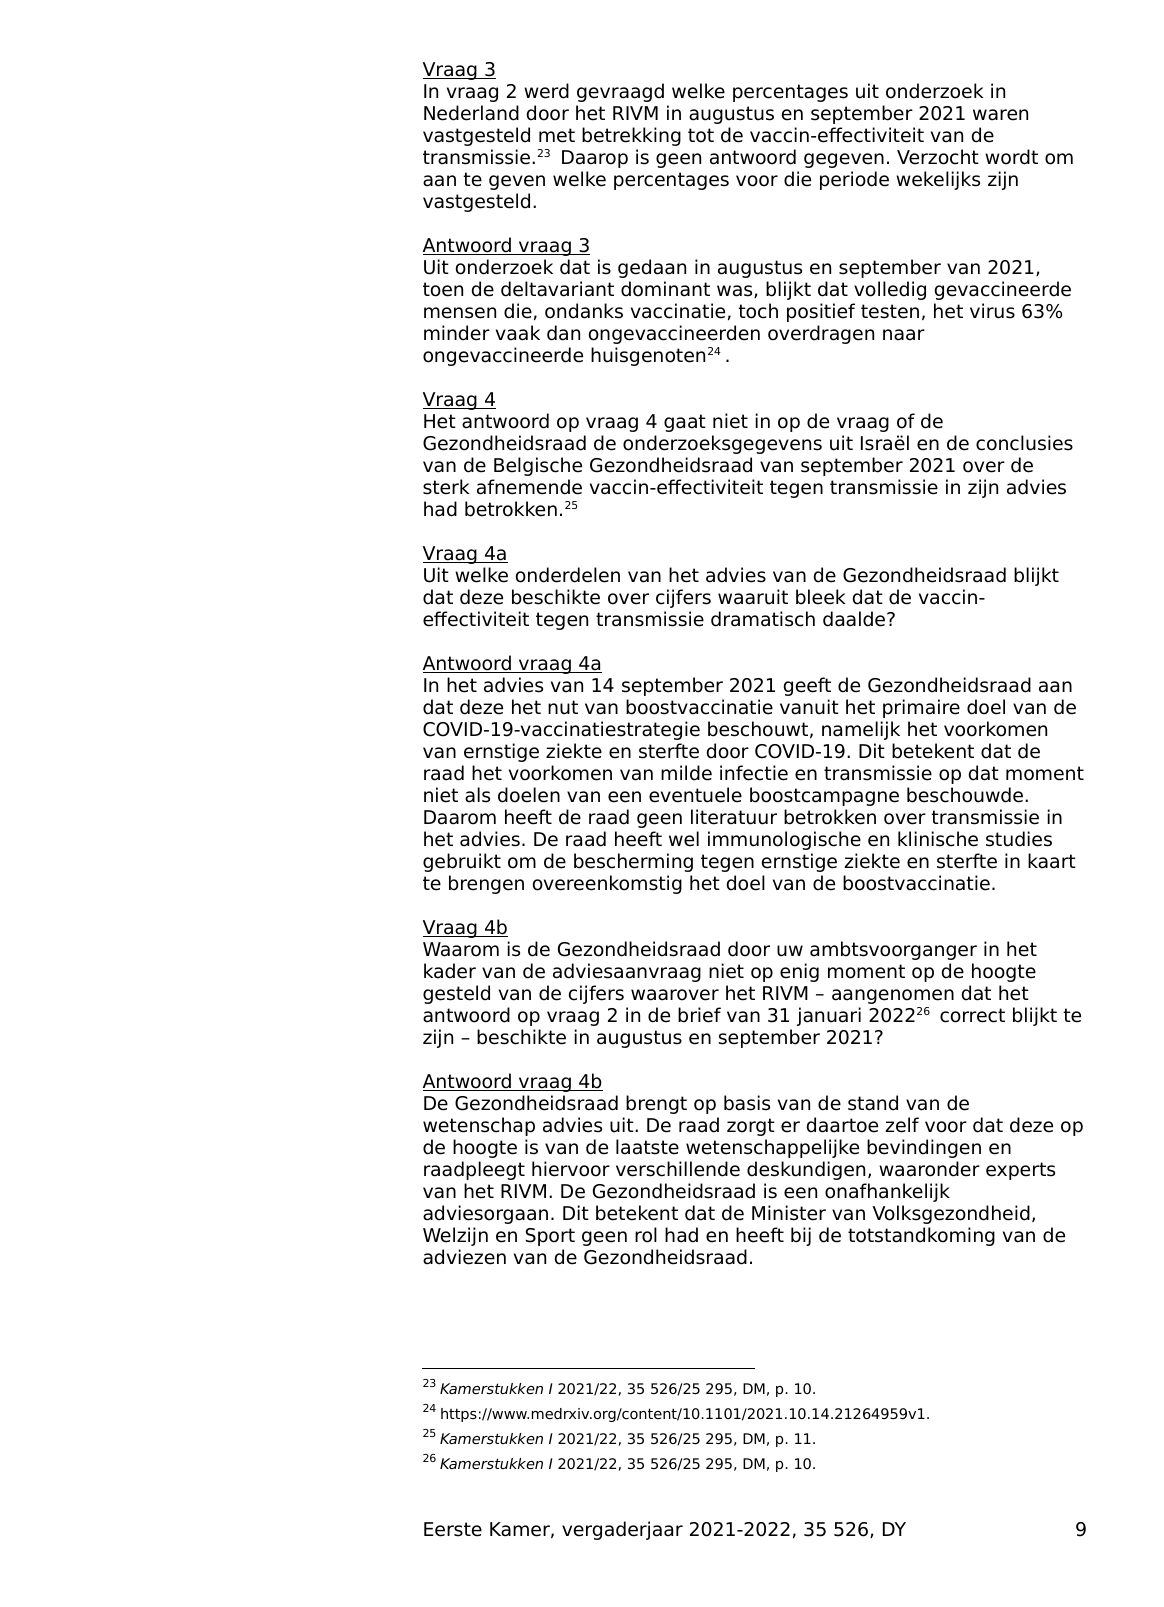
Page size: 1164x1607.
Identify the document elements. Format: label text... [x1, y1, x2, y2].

text Uit welke onderdelen van het advies van de Gezondheidsraad blijkt dat deze beschikte over cijfers waaruit bleek dat de vaccin-effectiviteit tegen transmissie dramatisch daalde? [422, 565, 1087, 631]
subtitle Vraag 4 [422, 389, 1087, 411]
text In vraag 2 werd gevraagd welke percentages uit onderzoek in Nederland door het RIVM in augustus en september 2021 waren vastgesteld met betrekking tot de vaccin-effectiviteit van de transmissie. Daarop is geen antwoord gegeven. Verzocht wordt om aan te geven welke percentages voor die periode wekelijks zijn vastgesteld. [422, 81, 1087, 213]
subtitle Antwoord vraag 3 [422, 235, 1087, 257]
text Waarom is de Gezondheidsraad door uw ambtsvoorganger in het kader van de adviesaanvraag niet op enig moment op de hoogte gesteld van de cijfers waarover het RIVM – aangenomen dat het antwoord op vraag 2 in de brief van 31 januari 2022 correct blijkt te zijn – beschikte in augustus en september 2021? [422, 939, 1087, 1049]
text Uit onderzoek dat is gedaan in augustus en september van 2021, toen de deltavariant dominant was, blijkt dat volledig gevaccineerde mensen die, ondanks vaccinatie, toch positief testen, het virus 63% minder vaak dan ongevaccineerden overdragen naar ongevaccineerde huisgenoten. [422, 257, 1087, 367]
subtitle Vraag 4a [422, 543, 1087, 565]
text Kamerstukken I 2021/22, 35 526/25 295, DM, p. 10. [422, 1377, 1087, 1399]
text In het advies van 14 september 2021 geeft de Gezondheidsraad aan dat deze het nut van boostvaccinatie vanuit het primaire doel van de COVID-19-vaccinatiestrategie beschouwt, namelijk het voorkomen van ernstige ziekte en sterfte door COVID-19. Dit betekent dat de raad het voorkomen van milde infectie en transmissie op dat moment niet als doelen van een eventuele boostcampagne beschouwde. Daarom heeft de raad geen literatuur betrokken over transmissie in het advies. De raad heeft wel immunologische en klinische studies gebruikt om de bescherming tegen ernstige ziekte en sterfte in kaart te brengen overeenkomstig het doel van de boostvaccinatie. [422, 675, 1087, 895]
subtitle Antwoord vraag 4b [422, 1071, 1087, 1093]
subtitle Vraag 3 [422, 59, 1087, 81]
text Het antwoord op vraag 4 gaat niet in op de vraag of de Gezondheidsraad de onderzoeksgegevens uit Israël en de conclusies van de Belgische Gezondheidsraad van september 2021 over de sterk afnemende vaccin-effectiviteit tegen transmissie in zijn advies had betrokken. [422, 411, 1087, 521]
text De Gezondheidsraad brengt op basis van de stand van de wetenschap advies uit. De raad zorgt er daartoe zelf voor dat deze op de hoogte is van de laatste wetenschappelijke bevindingen en raadpleegt hiervoor verschillende deskundigen, waaronder experts van het RIVM. De Gezondheidsraad is een onafhankelijk adviesorgaan. Dit betekent dat de Minister van Volksgezondheid, Welzijn en Sport geen rol had en heeft bij de totstandkoming van de adviezen van de Gezondheidsraad. [422, 1093, 1087, 1269]
subtitle Vraag 4b [422, 917, 1087, 939]
text Kamerstukken I 2021/22, 35 526/25 295, DM, p. 11. [422, 1427, 1087, 1449]
text https://www.medrxiv.org/content/10.1101/2021.10.14.21264959v1. [422, 1402, 1087, 1424]
text Kamerstukken I 2021/22, 35 526/25 295, DM, p. 10. [422, 1452, 1087, 1474]
subtitle Antwoord vraag 4a [422, 653, 1087, 675]
